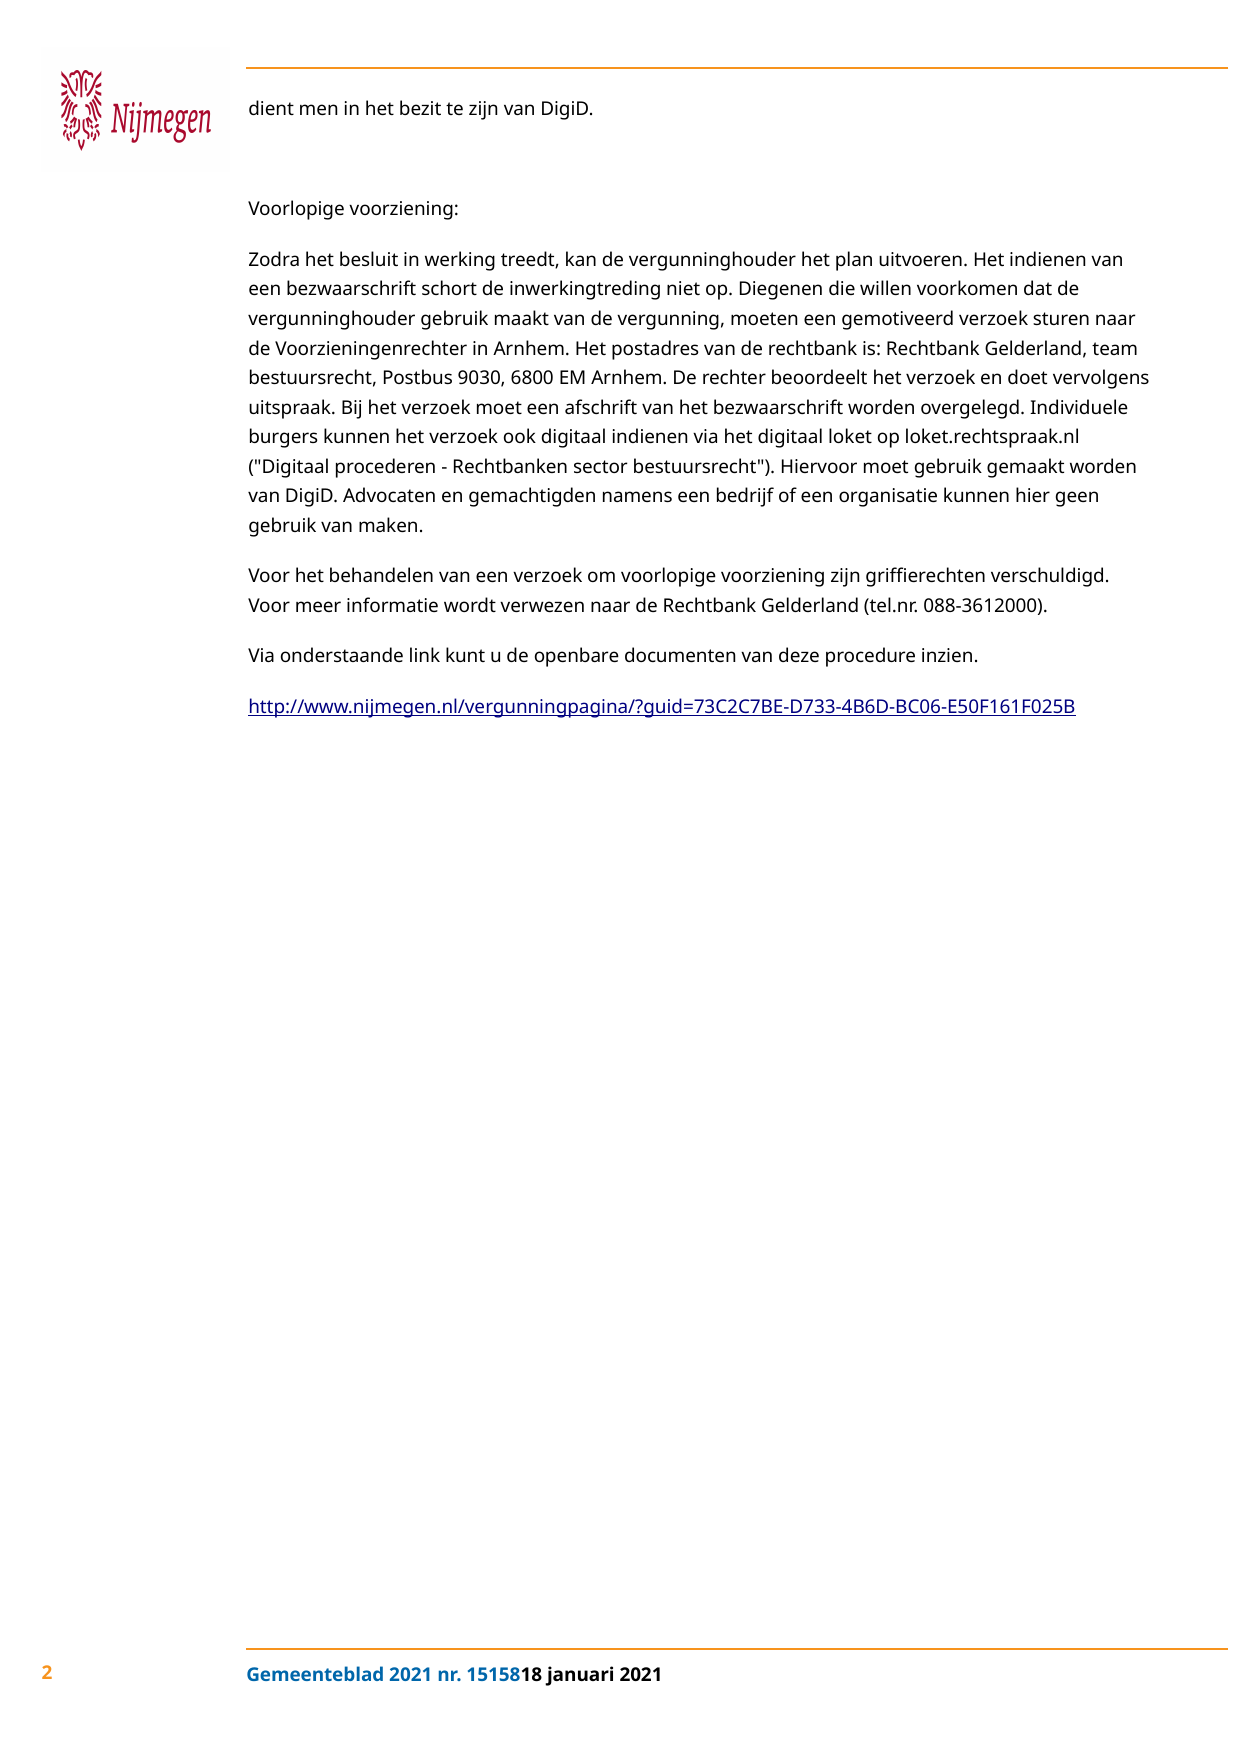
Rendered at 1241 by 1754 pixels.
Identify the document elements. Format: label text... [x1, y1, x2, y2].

text Via onderstaande link kunt u de openbare documenten van deze procedure inzien. [248, 643, 1152, 668]
text Voor het behandelen van een verzoek om voorlopige voorziening zijn griffierechten verschuldigd. Voor meer informatie wordt verwezen naar de Rechtbank Gelderland (tel.nr. 088-3612000). [248, 563, 1152, 618]
text dient men in het bezit te zijn van DigiD. [248, 95, 1152, 121]
text Voorlopige voorziening: [248, 196, 1152, 221]
picture [41, 47, 231, 172]
text Zodra het besluit in werking treedt, kan de vergunninghouder het plan uitvoeren. Het indienen van een bezwaarschrift schort de inwerkingtreding niet op. Diegenen die willen voorkomen dat de vergunninghouder gebruik maakt van de vergunning, moeten een gemotiveerd verzoek sturen naar de Voorzieningenrechter in Arnhem. Het postadres van de rechtbank is: Rechtbank Gelderland, team bestuursrecht, Postbus 9030, 6800 EM Arnhem. De rechter beoordeelt het verzoek en doet vervolgens uitspraak. Bij het verzoek moet een afschrift van het bezwaarschrift worden overgelegd. Individuele burgers kunnen het verzoek ook digitaal indienen via het digitaal loket op loket.rechtspraak.nl ("Digitaal procederen - Rechtbanken sector bestuursrecht"). Hiervoor moet gebruik gemaakt worden van DigiD. Advocaten en gemachtigden namens een bedrijf of een organisatie kunnen hier geen gebruik van maken. [248, 246, 1152, 538]
text http://www.nijmegen.nl/vergunningpagina/?guid=73C2C7BE-D733-4B6D-BC06-E50F161F025B [248, 693, 1152, 719]
